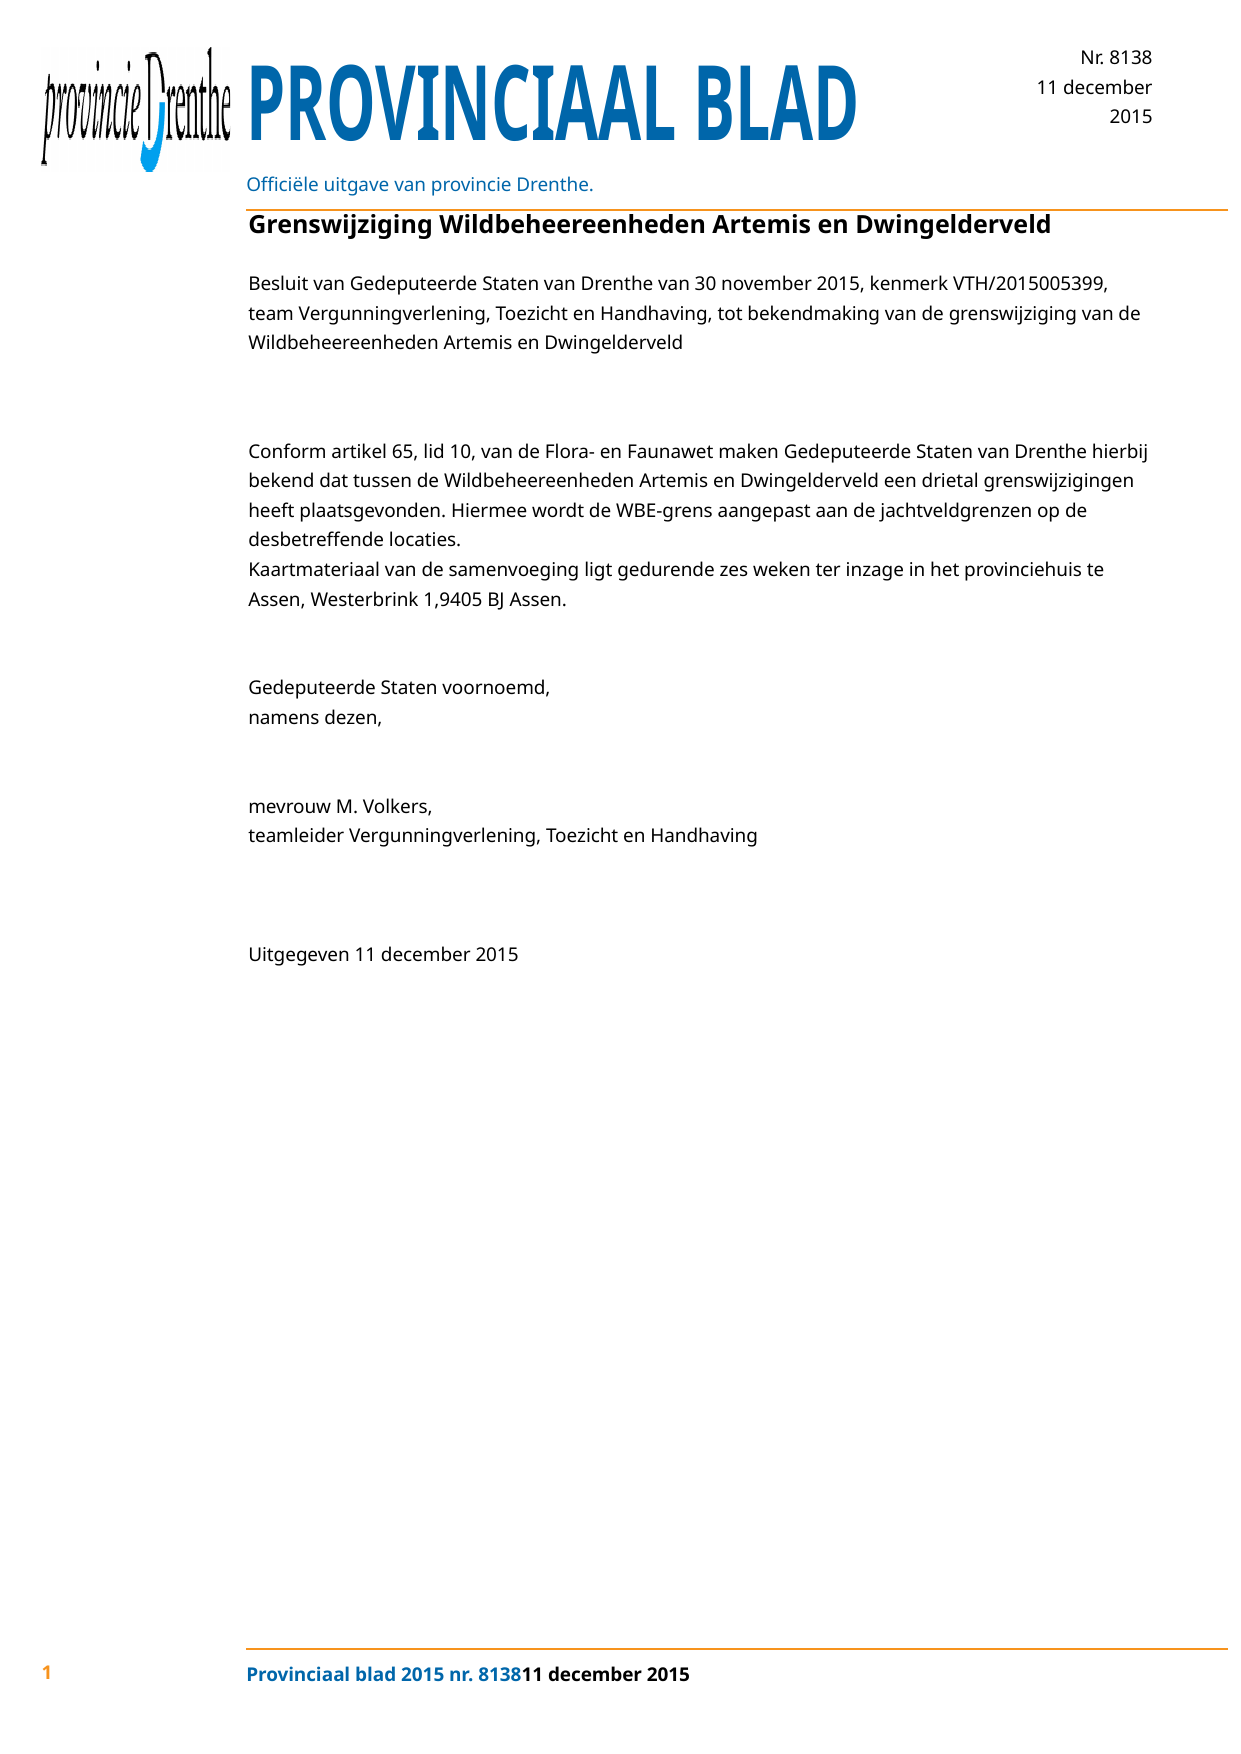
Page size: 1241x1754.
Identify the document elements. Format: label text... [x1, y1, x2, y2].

picture [41, 47, 231, 172]
text namens dezen, [248, 704, 1152, 730]
text Grenswijziging Wildbeheereenheden Artemis en Dwingelderveld [248, 211, 1152, 241]
text Besluit van Gedeputeerde Staten van Drenthe van 30 november 2015, kenmerk VTH/2015005399, team Vergunningverlening, Toezicht en Handhaving, tot bekendmaking van de grenswijziging van de Wildbeheereenheden Artemis en Dwingelderveld [248, 270, 1152, 355]
text Gedeputeerde Staten voornoemd, [248, 674, 1152, 700]
text teamleider Vergunningverlening, Toezicht en Handhaving [248, 822, 1152, 848]
text Conform artikel 65, lid 10, van de Flora- en Faunawet maken Gedeputeerde Staten van Drenthe hierbij bekend dat tussen de Wildbeheereenheden Artemis en Dwingelderveld een drietal grenswijzigingen heeft plaatsgevonden. Hiermee wordt de WBE-grens aangepast aan de jachtveldgrenzen op de desbetreffende locaties. [248, 438, 1152, 552]
text mevrouw M. Volkers, [248, 793, 1152, 819]
text Uitgegeven 11 december 2015 [248, 941, 1152, 967]
text Kaartmateriaal van de samenvoeging ligt gedurende zes weken ter inzage in het provinciehuis te Assen, Westerbrink 1,9405 BJ Assen. [248, 556, 1152, 612]
